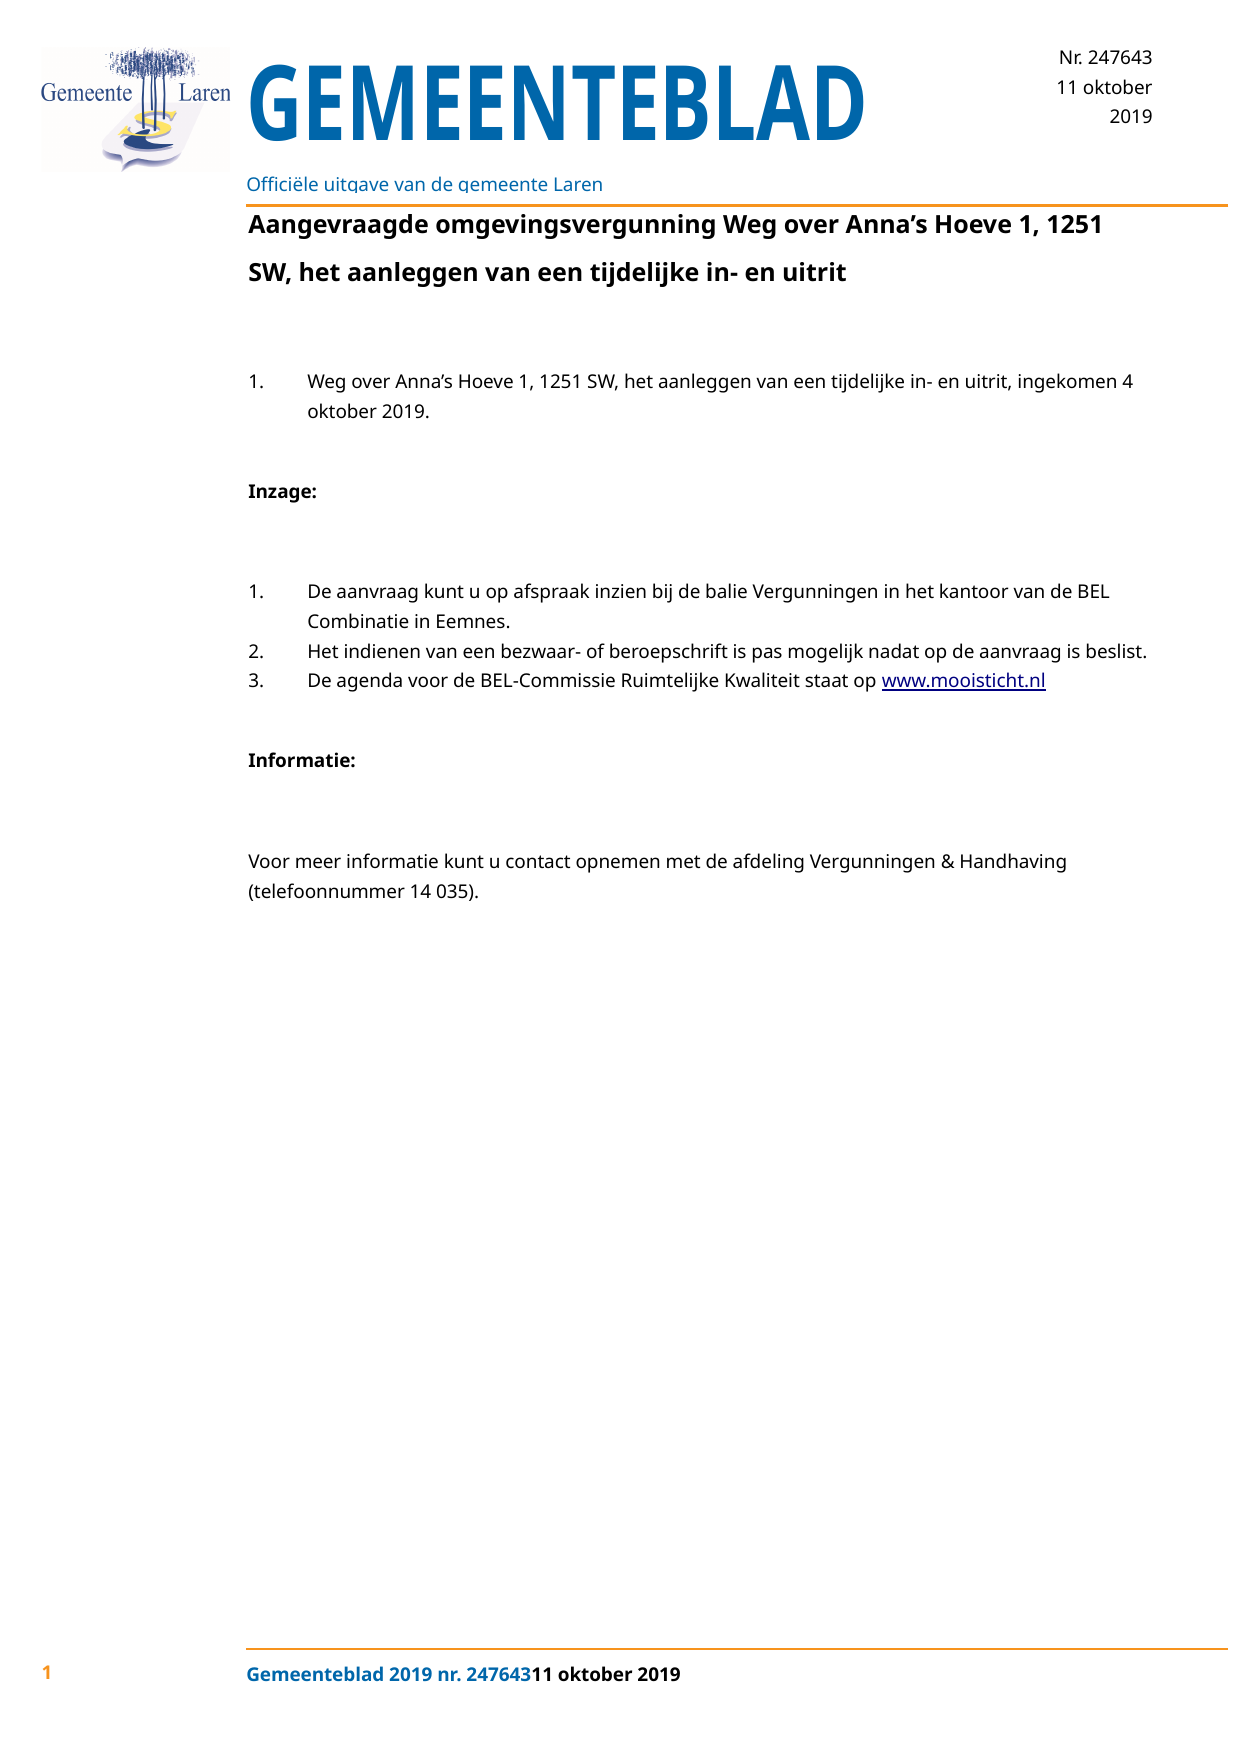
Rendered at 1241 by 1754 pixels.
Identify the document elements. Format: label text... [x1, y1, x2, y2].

text Aangevraagde omgevingsvergunning Weg over Anna’s Hoeve 1, 1251 SW, het aanleggen van een tijdelijke in- en uitrit [248, 207, 1152, 288]
list De aanvraag kunt u op afspraak inzien bij de balie Vergunningen in het kantoor van de BEL Combinatie in Eemnes. [248, 579, 1152, 634]
text Voor meer informatie kunt u contact opnemen met de afdeling Vergunningen & Handhaving (telefoonnummer 14 035). [248, 848, 1152, 904]
text Informatie: [248, 747, 1152, 773]
text Inzage: [248, 478, 1152, 504]
list De agenda voor de BEL-Commissie Ruimtelijke Kwaliteit staat op www.mooisticht.nl [248, 667, 1152, 693]
list Weg over Anna’s Hoeve 1, 1251 SW, het aanleggen van een tijdelijke in- en uitrit, ingekomen 4 oktober 2019. [248, 368, 1152, 424]
list Het indienen van een bezwaar- of beroepschrift is pas mogelijk nadat op de aanvraag is beslist. [248, 638, 1152, 664]
picture [41, 47, 231, 172]
